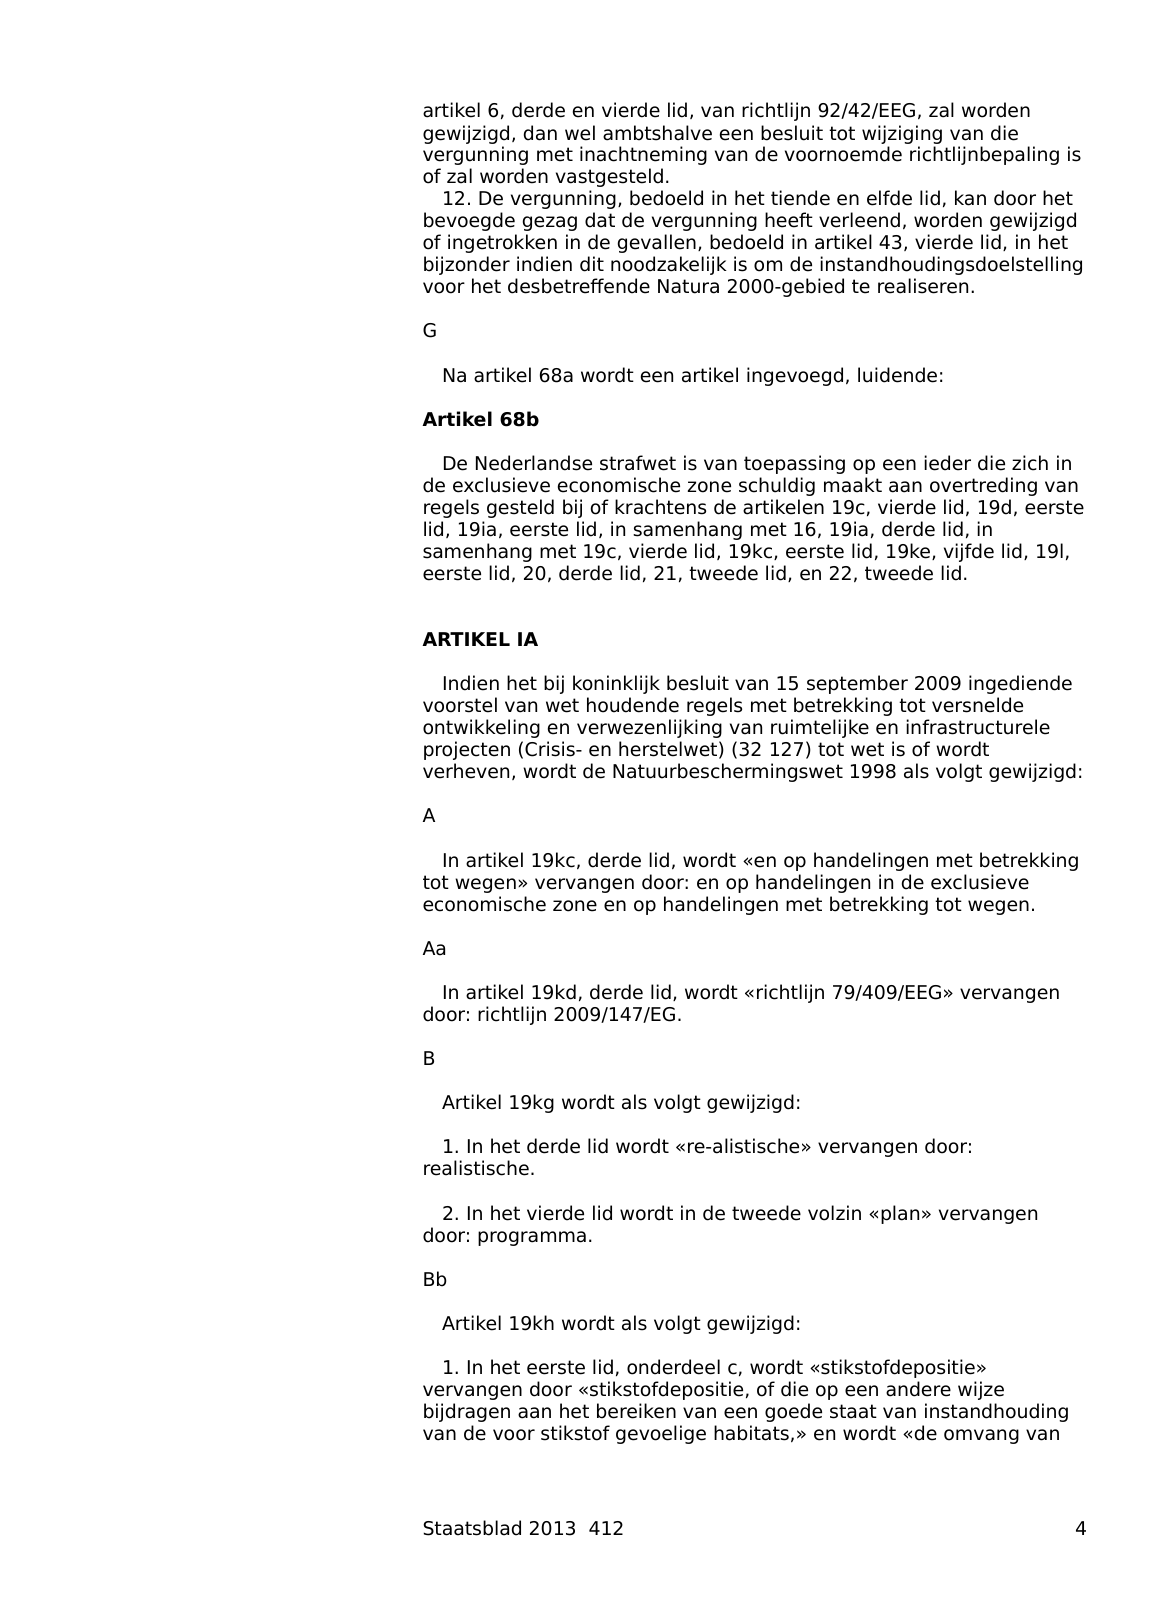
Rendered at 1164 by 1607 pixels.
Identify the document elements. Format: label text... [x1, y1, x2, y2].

text A [422, 805, 1087, 827]
text De Nederlandse strafwet is van toepassing op een ieder die zich in de exclusieve economische zone schuldig maakt aan overtreding van regels gesteld bij of krachtens de artikelen 19c, vierde lid, 19d, eerste lid, 19ia, eerste lid, in samenhang met 16, 19ia, derde lid, in samenhang met 19c, vierde lid, 19kc, eerste lid, 19ke, vijfde lid, 19l, eerste lid, 20, derde lid, 21, tweede lid, en 22, tweede lid. [422, 453, 1087, 585]
subtitle Artikel 68b [422, 409, 1087, 431]
text 1. In het eerste lid, onderdeel c, wordt «stikstofdepositie» vervangen door «stikstofdepositie, of die op een andere wijze bijdragen aan het bereiken van een goede staat van instandhouding van de voor stikstof gevoelige habitats,» en wordt «de omvang van [422, 1357, 1087, 1445]
text Bb [422, 1269, 1087, 1291]
text Na artikel 68a wordt een artikel ingevoegd, luidende: [422, 364, 1087, 387]
text 12. De vergunning, bedoeld in het tiende en elfde lid, kan door het bevoegde gezag dat de vergunning heeft verleend, worden gewijzigd of ingetrokken in de gevallen, bedoeld in artikel 43, vierde lid, in het bijzonder indien dit noodzakelijk is om de instandhoudingsdoelstelling voor het desbetreffende Natura 2000-gebied te realiseren. [422, 188, 1087, 298]
text Artikel 19kg wordt als volgt gewijzigd: [422, 1092, 1087, 1114]
text B [422, 1048, 1087, 1070]
text In artikel 19kd, derde lid, wordt «richtlijn 79/409/EEG» vervangen door: richtlijn 2009/147/EG. [422, 982, 1087, 1026]
text Artikel 19kh wordt als volgt gewijzigd: [422, 1313, 1087, 1335]
text Indien het bij koninklijk besluit van 15 september 2009 ingediende voorstel van wet houdende regels met betrekking tot versnelde ontwikkeling en verwezenlijking van ruimtelijke en infrastructurele projecten (Crisis- en herstelwet) (32 127) tot wet is of wordt verheven, wordt de Natuurbeschermingswet 1998 als volgt gewijzigd: [422, 673, 1087, 783]
text 1. In het derde lid wordt «re-alistische» vervangen door: realistische. [422, 1136, 1087, 1180]
text In artikel 19kc, derde lid, wordt «en op handelingen met betrekking tot wegen» vervangen door: en op handelingen in de exclusieve economische zone en op handelingen met betrekking tot wegen. [422, 849, 1087, 916]
text Aa [422, 938, 1087, 960]
text 2. In het vierde lid wordt in de tweede volzin «plan» vervangen door: programma. [422, 1202, 1087, 1246]
text G [422, 320, 1087, 342]
text artikel 6, derde en vierde lid, van richtlijn 92/42/EEG, zal worden gewijzigd, dan wel ambtshalve een besluit tot wijziging van die vergunning met inachtneming van de voornoemde richtlijnbepaling is of zal worden vastgesteld. [422, 100, 1087, 188]
subtitle ARTIKEL IA [422, 629, 1087, 651]
